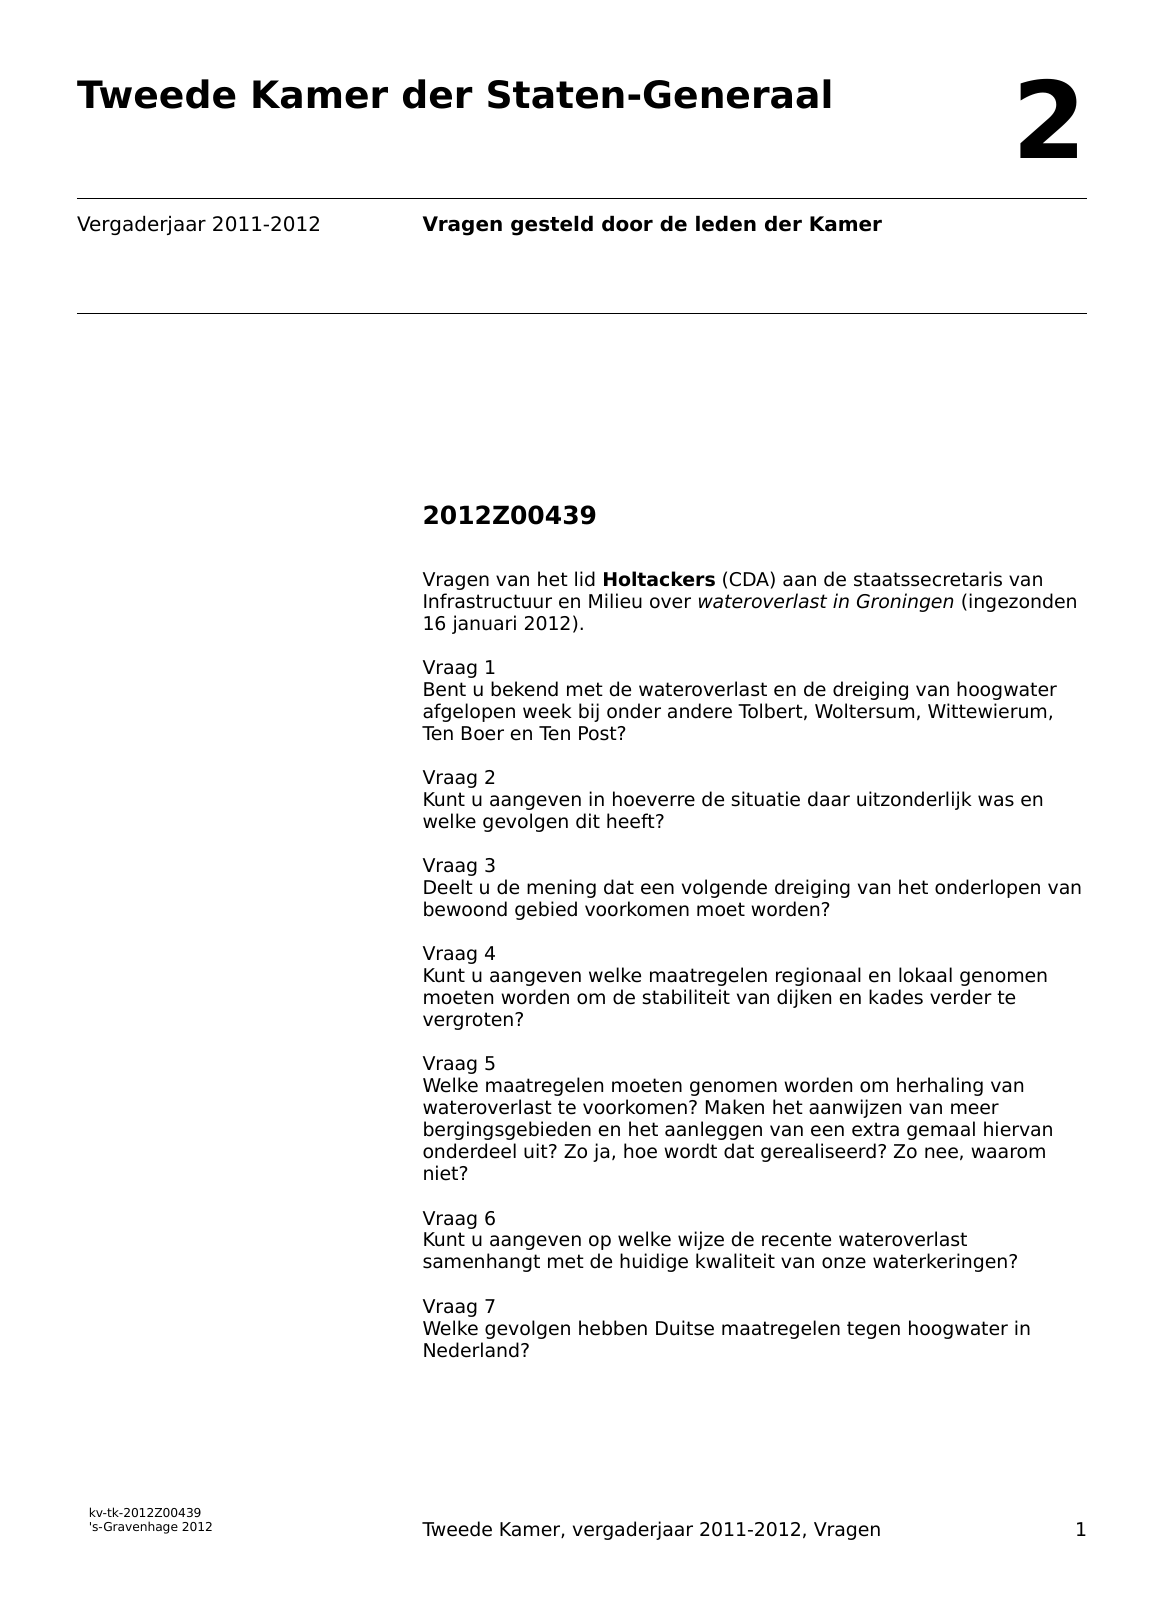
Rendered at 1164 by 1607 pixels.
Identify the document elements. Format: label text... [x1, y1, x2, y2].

text Kunt u aangeven in hoeverre de situatie daar uitzonderlijk was en welke gevolgen dit heeft? [422, 789, 1087, 833]
text Vraag 2 [422, 767, 1087, 789]
text Vraag 3 [422, 855, 1087, 877]
text Welke maatregelen moeten genomen worden om herhaling van wateroverlast te voorkomen? Maken het aanwijzen van meer bergingsgebieden en het aanleggen van een extra gemaal hiervan onderdeel uit? Zo ja, hoe wordt dat gerealiseerd? Zo nee, waarom niet? [422, 1075, 1087, 1185]
text Kunt u aangeven welke maatregelen regionaal en lokaal genomen moeten worden om de stabiliteit van dijken en kades verder te vergroten? [422, 965, 1087, 1031]
text Vraag 1 [422, 657, 1087, 679]
text Vragen van het lid Holtackers (CDA) aan de staatssecretaris van Infrastructuur en Milieu over wateroverlast in Groningen (ingezonden 16 januari 2012). [422, 569, 1087, 635]
table_header Tweede Kamer der Staten-Generaal [77, 59, 886, 198]
text Deelt u de mening dat een volgende dreiging van het onderlopen van bewoond gebied voorkomen moet worden? [422, 877, 1087, 921]
text kv-tk-2012Z00439 [88, 1506, 323, 1520]
text Vraag 4 [422, 943, 1087, 965]
table_cell Vergaderjaar 2011-2012 [77, 199, 422, 313]
text Welke gevolgen hebben Duitse maatregelen tegen hoogwater in Nederland? [422, 1317, 1087, 1361]
text Kunt u aangeven op welke wijze de recente wateroverlast samenhangt met de huidige kwaliteit van onze waterkeringen? [422, 1229, 1087, 1273]
text 2012Z00439 [422, 501, 1087, 531]
table_cell Vragen gesteld door de leden der Kamer [422, 199, 1087, 313]
text Vraag 5 [422, 1053, 1087, 1075]
table_header 2 [886, 59, 1087, 198]
text 's-Gravenhage 2012 [88, 1520, 323, 1534]
text Vraag 7 [422, 1296, 1087, 1317]
text Bent u bekend met de wateroverlast en de dreiging van hoogwater afgelopen week bij onder andere Tolbert, Woltersum, Wittewierum, Ten Boer en Ten Post? [422, 679, 1087, 745]
text Vraag 6 [422, 1207, 1087, 1229]
